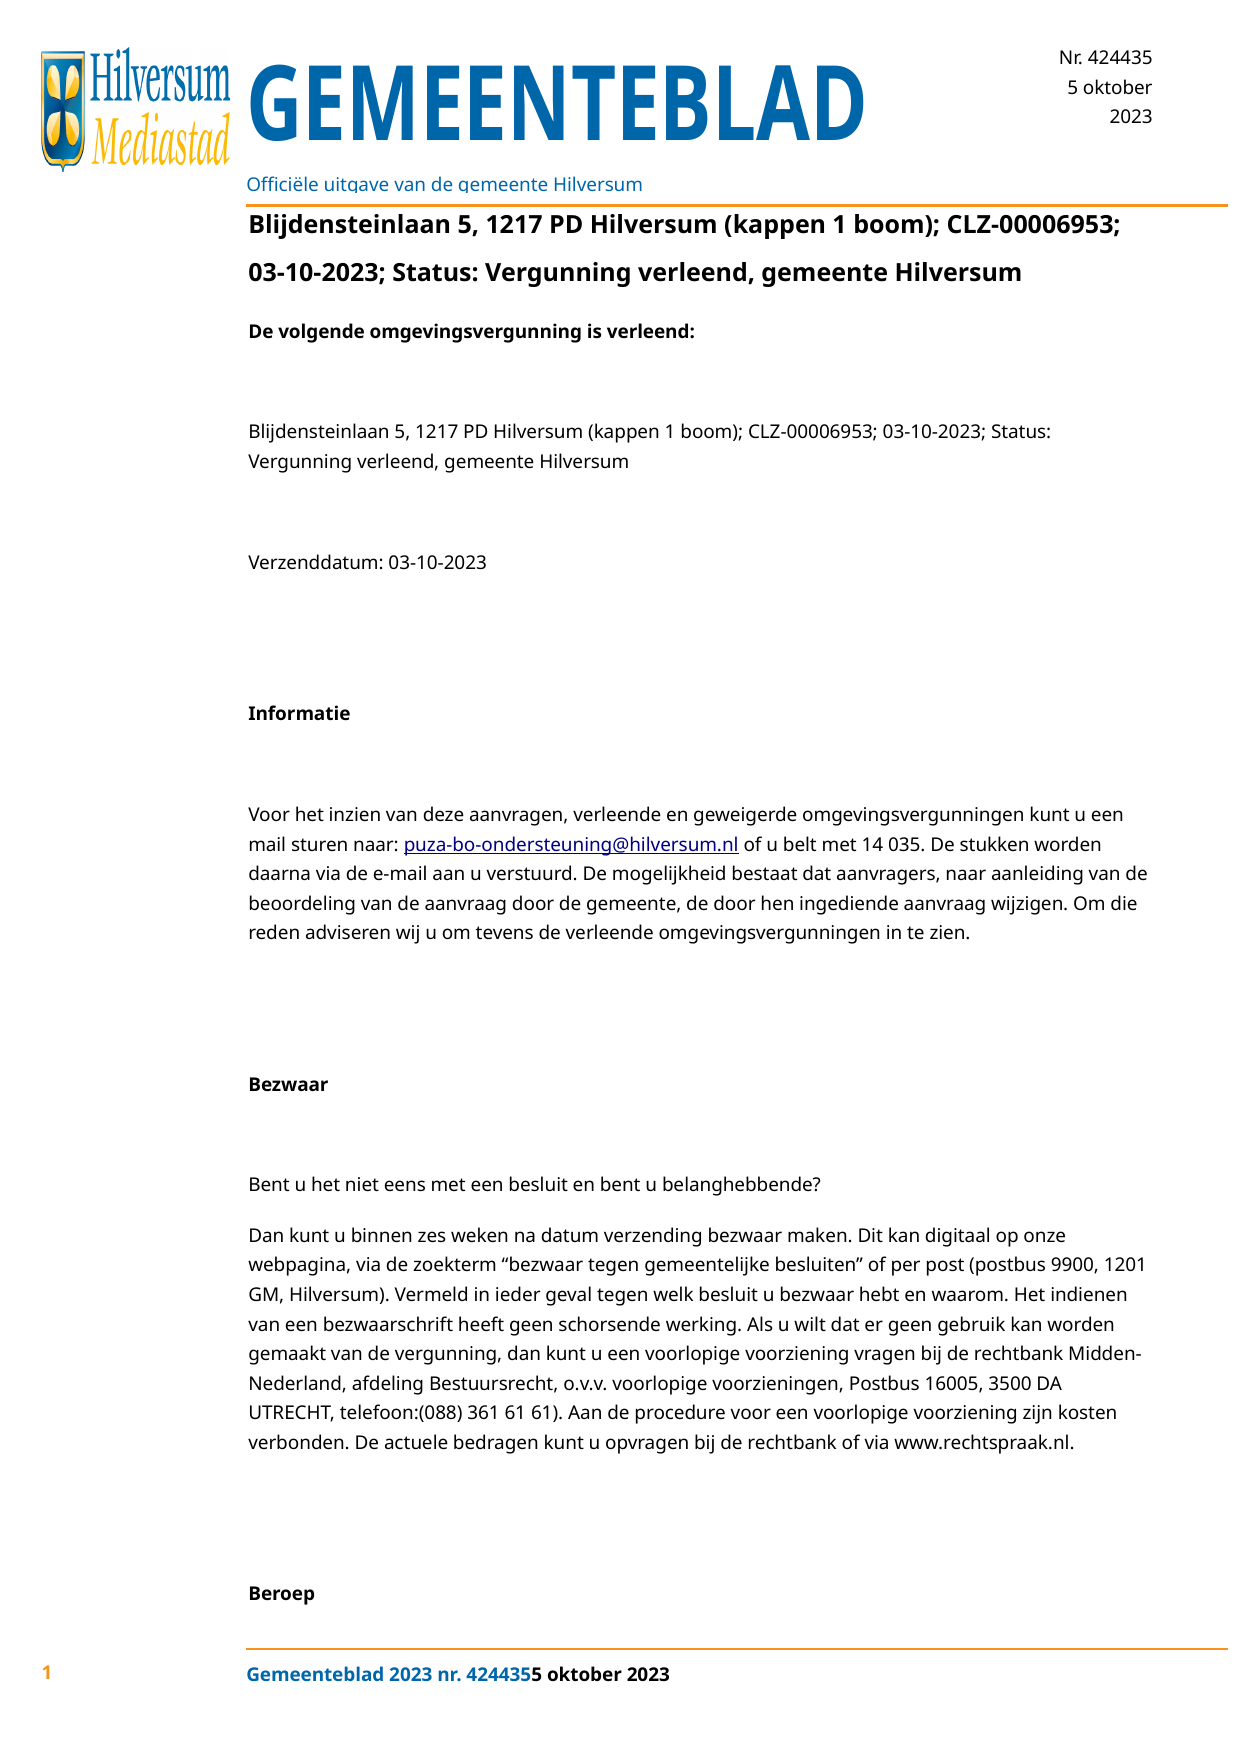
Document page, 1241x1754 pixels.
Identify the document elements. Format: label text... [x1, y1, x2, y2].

text Bent u het niet eens met een besluit en bent u belanghebbende? [248, 1172, 1152, 1197]
text Informatie [248, 700, 1152, 726]
text Blijdensteinlaan 5, 1217 PD Hilversum (kappen 1 boom); CLZ-00006953; 03-10-2023; Status: Vergunning verleend, gemeente Hilversum [248, 207, 1152, 288]
text Blijdensteinlaan 5, 1217 PD Hilversum (kappen 1 boom); CLZ-00006953; 03-10-2023; Status: Vergunning verleend, gemeente Hilversum [248, 419, 1152, 474]
text Verzenddatum: 03-10-2023 [248, 549, 1152, 575]
text De volgende omgevingsvergunning is verleend: [248, 318, 1152, 344]
text Bezwaar [248, 1071, 1152, 1097]
text Beroep [248, 1580, 1152, 1606]
picture [41, 47, 231, 172]
text Voor het inzien van deze aanvragen, verleende en geweigerde omgevingsvergunningen kunt u een mail sturen naar: puza-bo-ondersteuning@hilversum.nl of u belt met 14 035. De stukken worden daarna via de e-mail aan u verstuurd. De mogelijkheid bestaat dat aanvragers, naar aanleiding van de beoordeling van de aanvraag door de gemeente, de door hen ingediende aanvraag wijzigen. Om die reden adviseren wij u om tevens de verleende omgevingsvergunningen in te zien. [248, 801, 1152, 945]
text Dan kunt u binnen zes weken na datum verzending bezwaar maken. Dit kan digitaal op onze webpagina, via de zoekterm “bezwaar tegen gemeentelijke besluiten” of per post (postbus 9900, 1201 GM, Hilversum). Vermeld in ieder geval tegen welk besluit u bezwaar hebt en waarom. Het indienen van een bezwaarschrift heeft geen schorsende werking. Als u wilt dat er geen gebruik kan worden gemaakt van de vergunning, dan kunt u een voorlopige voorziening vragen bij de rechtbank Midden-Nederland, afdeling Bestuursrecht, o.v.v. voorlopige voorzieningen, Postbus 16005, 3500 DA UTRECHT, telefoon:(088) 361 61 61). Aan de procedure voor een voorlopige voorziening zijn kosten verbonden. De actuele bedragen kunt u opvragen bij de rechtbank of via www.rechtspraak.nl. [248, 1222, 1152, 1455]
